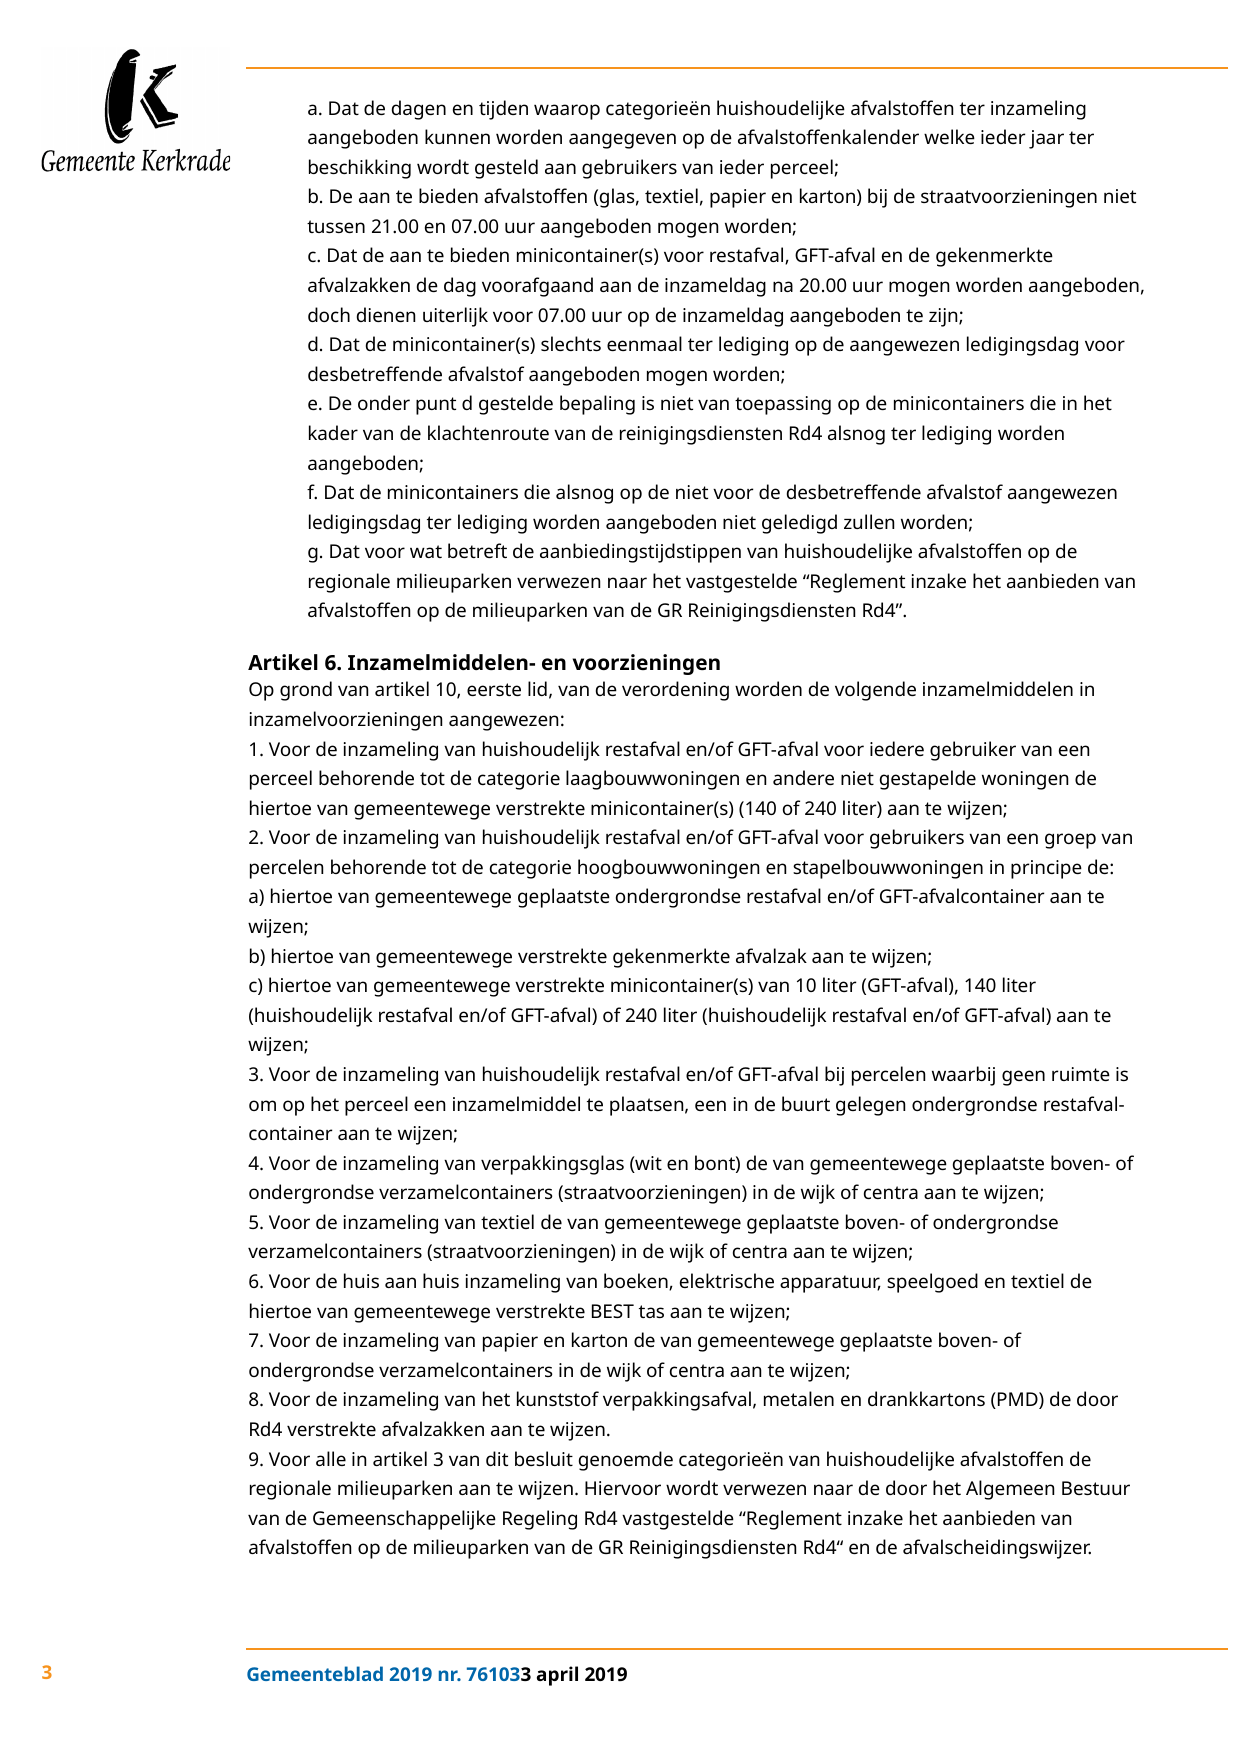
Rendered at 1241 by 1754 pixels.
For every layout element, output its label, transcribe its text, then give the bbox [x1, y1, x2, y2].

list e. De onder punt d gestelde bepaling is niet van toepassing op de minicontainers die in het kader van de klachtenroute van de reinigingsdiensten Rd4 alsnog ter lediging worden aangeboden; [248, 391, 1152, 476]
list f. Dat de minicontainers die alsnog op de niet voor de desbetreffende afvalstof aangewezen ledigingsdag ter lediging worden aangeboden niet geledigd zullen worden; [248, 479, 1152, 535]
list c. Dat de aan te bieden minicontainer(s) voor restafval, GFT-afval en de gekenmerkte afvalzakken de dag voorafgaand aan de inzameldag na 20.00 uur mogen worden aangeboden, doch dienen uiterlijk voor 07.00 uur op de inzameldag aangeboden te zijn; [248, 243, 1152, 328]
text Op grond van artikel 10, eerste lid, van de verordening worden de volgende inzamelmiddelen in inzamelvoorzieningen aangewezen: [248, 677, 1152, 732]
list a. Dat de dagen en tijden waarop categorieën huishoudelijke afvalstoffen ter inzameling aangeboden kunnen worden aangegeven op de afvalstoffenkalender welke ieder jaar ter beschikking wordt gesteld aan gebruikers van ieder perceel; [248, 95, 1152, 180]
text 3. Voor de inzameling van huishoudelijk restafval en/of GFT-afval bij percelen waarbij geen ruimte is om op het perceel een inzamelmiddel te plaatsen, een in de buurt gelegen ondergrondse restafval-container aan te wijzen; [248, 1061, 1152, 1146]
text 5. Voor de inzameling van textiel de van gemeentewege geplaatste boven- of ondergrondse verzamelcontainers (straatvoorzieningen) in de wijk of centra aan te wijzen; [248, 1209, 1152, 1264]
text 8. Voor de inzameling van het kunststof verpakkingsafval, metalen en drankkartons (PMD) de door Rd4 verstrekte afvalzakken aan te wijzen. [248, 1387, 1152, 1442]
list d. Dat de minicontainer(s) slechts eenmaal ter lediging op de aangewezen ledigingsdag voor desbetreffende afvalstof aangeboden mogen worden; [248, 331, 1152, 387]
text 6. Voor de huis aan huis inzameling van boeken, elektrische apparatuur, speelgoed en textiel de hiertoe van gemeentewege verstrekte BEST tas aan te wijzen; [248, 1268, 1152, 1323]
text 7. Voor de inzameling van papier en karton de van gemeentewege geplaatste boven- of ondergrondse verzamelcontainers in de wijk of centra aan te wijzen; [248, 1327, 1152, 1383]
text c) hiertoe van gemeentewege verstrekte minicontainer(s) van 10 liter (GFT-afval), 140 liter (huishoudelijk restafval en/of GFT-afval) of 240 liter (huishoudelijk restafval en/of GFT-afval) aan te wijzen; [248, 972, 1152, 1057]
picture [41, 47, 231, 172]
text a) hiertoe van gemeentewege geplaatste ondergrondse restafval en/of GFT-afvalcontainer aan te wijzen; [248, 884, 1152, 939]
text 4. Voor de inzameling van verpakkingsglas (wit en bont) de van gemeentewege geplaatste boven- of ondergrondse verzamelcontainers (straatvoorzieningen) in de wijk of centra aan te wijzen; [248, 1150, 1152, 1205]
text 9. Voor alle in artikel 3 van dit besluit genoemde categorieën van huishoudelijke afvalstoffen de regionale milieuparken aan te wijzen. Hiervoor wordt verwezen naar de door het Algemeen Bestuur van de Gemeenschappelijke Regeling Rd4 vastgestelde “Reglement inzake het aanbieden van afvalstoffen op de milieuparken van de GR Reinigingsdiensten Rd4“ en de afvalscheidingswijzer. [248, 1446, 1152, 1560]
text 2. Voor de inzameling van huishoudelijk restafval en/of GFT-afval voor gebruikers van een groep van percelen behorende tot de categorie hoogbouwwoningen en stapelbouwwoningen in principe de: [248, 824, 1152, 880]
list b. De aan te bieden afvalstoffen (glas, textiel, papier en karton) bij de straatvoorzieningen niet tussen 21.00 en 07.00 uur aangeboden mogen worden; [248, 183, 1152, 239]
text b) hiertoe van gemeentewege verstrekte gekenmerkte afvalzak aan te wijzen; [248, 943, 1152, 968]
list g. Dat voor wat betreft de aanbiedingstijdstippen van huishoudelijke afvalstoffen op de regionale milieuparken verwezen naar het vastgestelde “Reglement inzake het aanbieden van afvalstoffen op de milieuparken van de GR Reinigingsdiensten Rd4”. [248, 538, 1152, 623]
text Artikel 6. Inzamelmiddelen- en voorzieningen [248, 648, 1152, 677]
text 1. Voor de inzameling van huishoudelijk restafval en/of GFT-afval voor iedere gebruiker van een perceel behorende tot de categorie laagbouwwoningen en andere niet gestapelde woningen de hiertoe van gemeentewege verstrekte minicontainer(s) (140 of 240 liter) aan te wijzen; [248, 736, 1152, 821]
